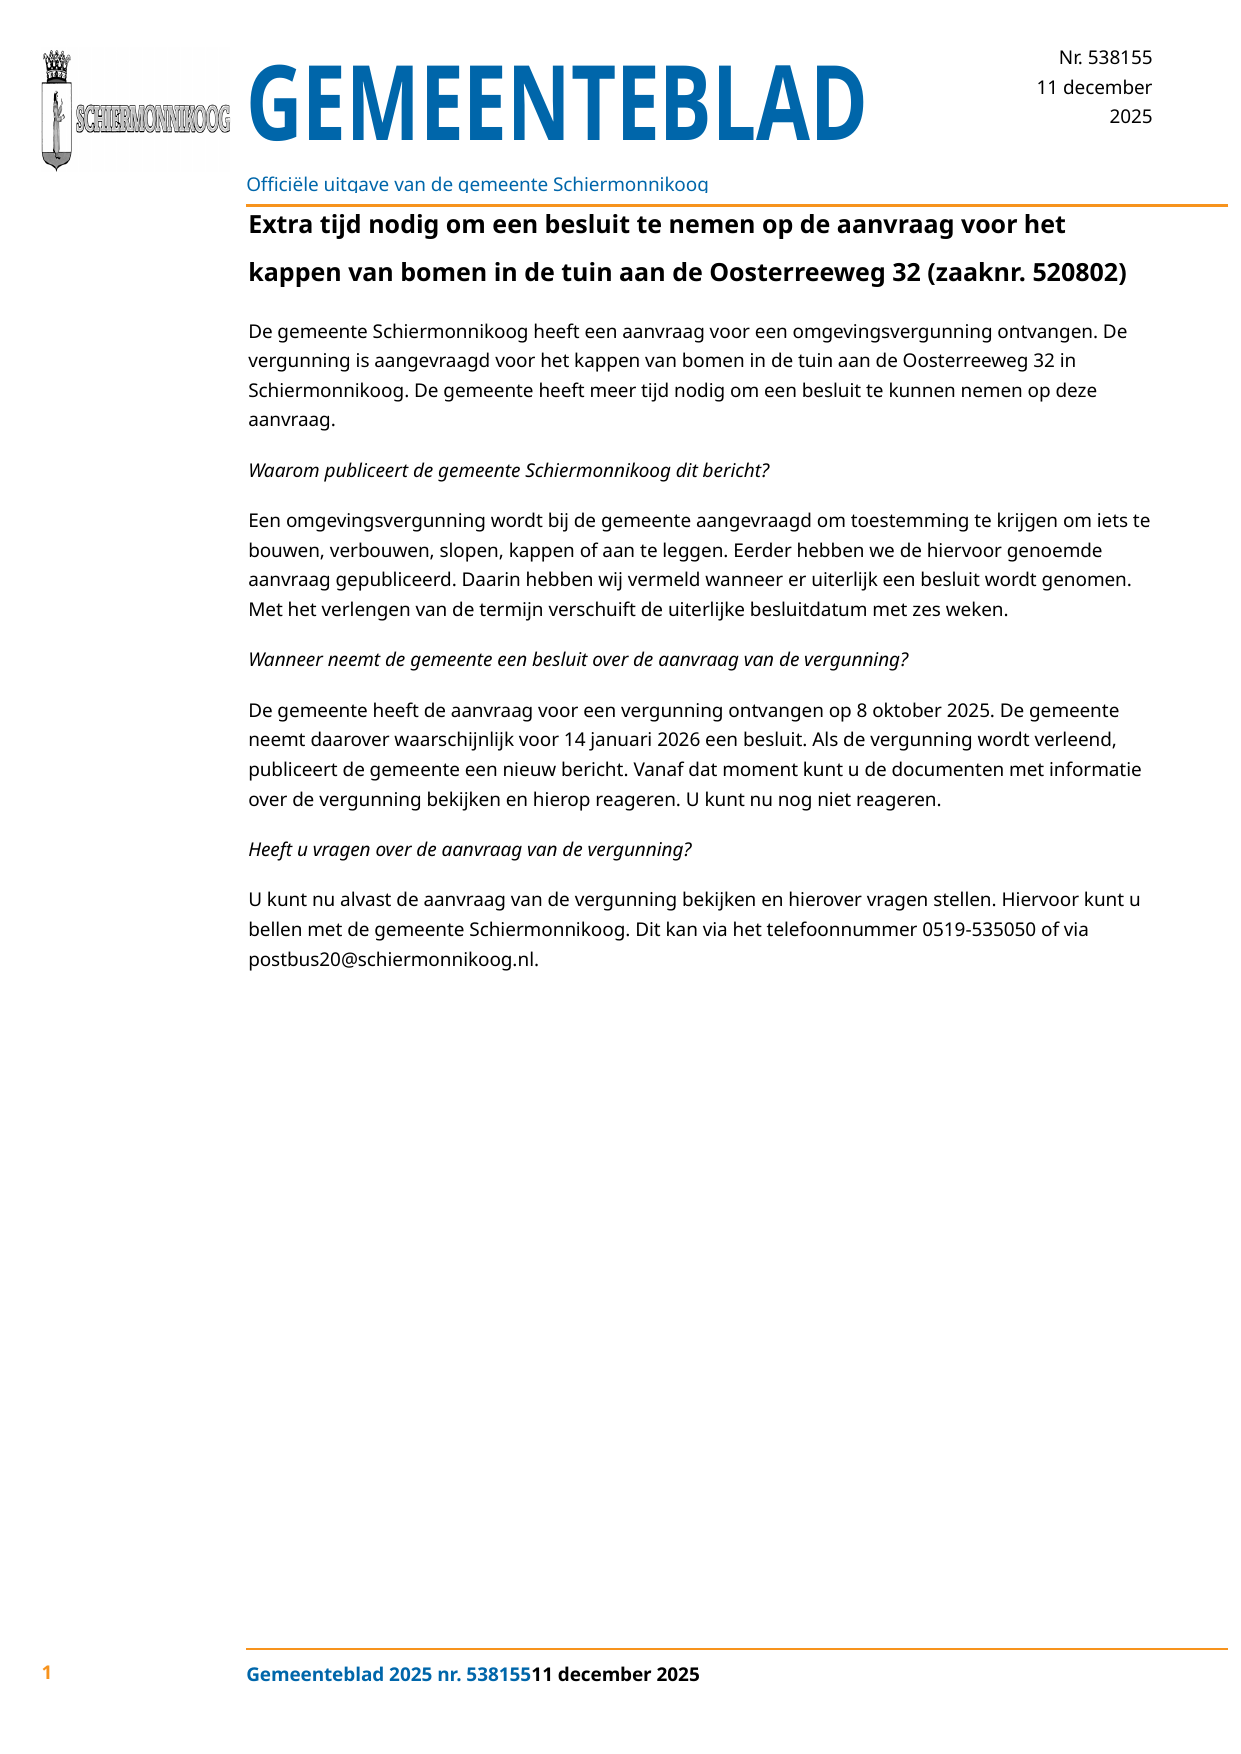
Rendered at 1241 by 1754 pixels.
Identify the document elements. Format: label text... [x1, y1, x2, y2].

text De gemeente heeft de aanvraag voor een vergunning ontvangen op 8 oktober 2025. De gemeente neemt daarover waarschijnlijk voor 14 januari 2026 een besluit. Als de vergunning wordt verleend, publiceert de gemeente een nieuw bericht. Vanaf dat moment kunt u de documenten met informatie over de vergunning bekijken en hierop reageren. U kunt nu nog niet reageren. [248, 697, 1152, 812]
text Waarom publiceert de gemeente Schiermonnikoog dit bericht? [248, 457, 1152, 483]
text Een omgevingsvergunning wordt bij de gemeente aangevraagd om toestemming te krijgen om iets te bouwen, verbouwen, slopen, kappen of aan te leggen. Eerder hebben we de hiervoor genoemde aanvraag gepubliceerd. Daarin hebben wij vermeld wanneer er uiterlijk een besluit wordt genomen. Met het verlengen van de termijn verschuift de uiterlijke besluitdatum met zes weken. [248, 507, 1152, 622]
text Heeft u vragen over de aanvraag van de vergunning? [248, 836, 1152, 862]
text U kunt nu alvast de aanvraag van de vergunning bekijken en hierover vragen stellen. Hiervoor kunt u bellen met de gemeente Schiermonnikoog. Dit kan via het telefoonnummer 0519-535050 of via postbus20@schiermonnikoog.nl. [248, 887, 1152, 972]
text Wanneer neemt de gemeente een besluit over de aanvraag van de vergunning? [248, 647, 1152, 672]
text De gemeente Schiermonnikoog heeft een aanvraag voor een omgevingsvergunning ontvangen. De vergunning is aangevraagd voor het kappen van bomen in de tuin aan de Oosterreeweg 32 in Schiermonnikoog. De gemeente heeft meer tijd nodig om een besluit te kunnen nemen op deze aanvraag. [248, 318, 1152, 432]
picture [41, 47, 231, 172]
text Extra tijd nodig om een besluit te nemen op de aanvraag voor het kappen van bomen in de tuin aan de Oosterreeweg 32 (zaaknr. 520802) [248, 207, 1152, 288]
